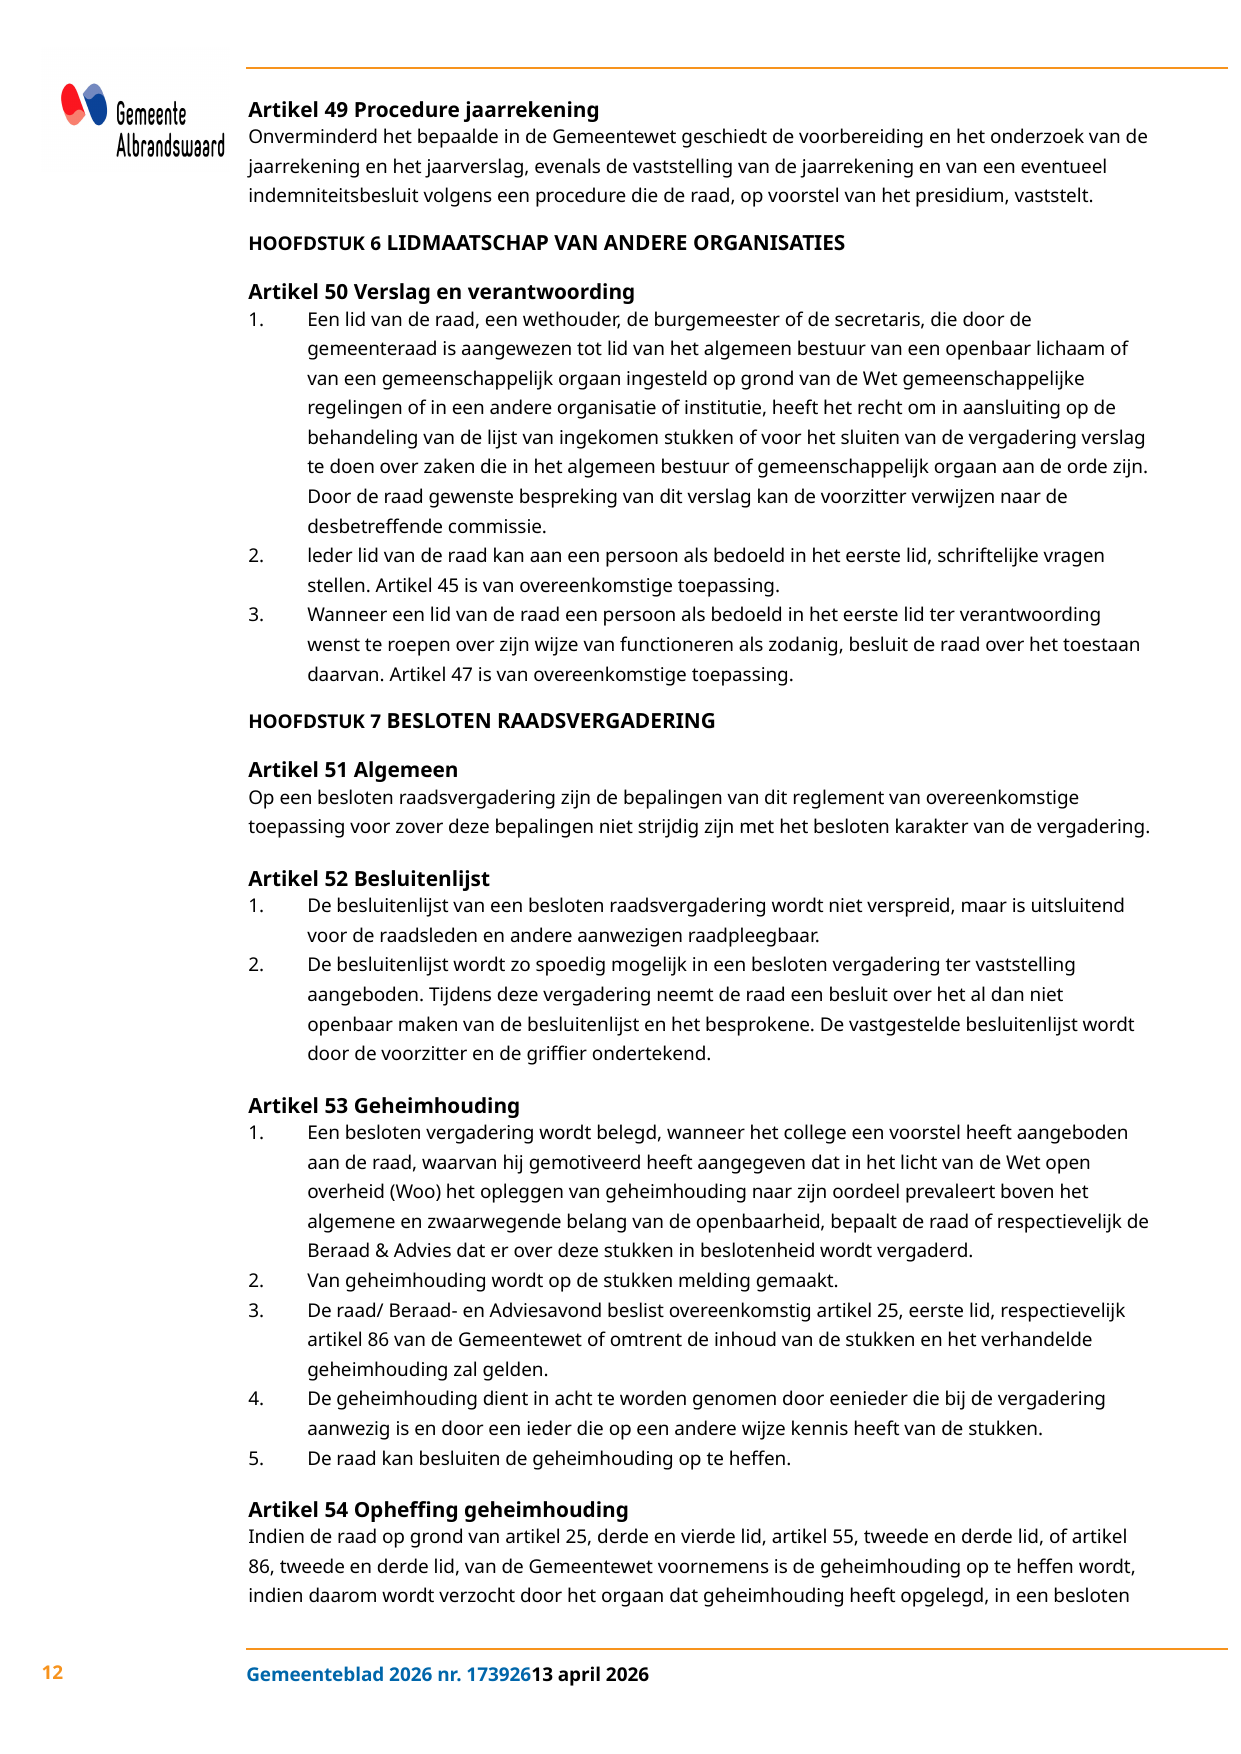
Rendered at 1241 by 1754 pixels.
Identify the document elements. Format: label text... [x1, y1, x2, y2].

list Wanneer een lid van de raad een persoon als bedoeld in het eerste lid ter verantwoording wenst te roepen over zijn wijze van functioneren als zodanig, besluit de raad over het toestaan daarvan. Artikel 47 is van overeenkomstige toepassing. [248, 602, 1152, 686]
list De geheimhouding dient in acht te worden genomen door eenieder die bij de vergadering aanwezig is en door een ieder die op een andere wijze kennis heeft van de stukken. [248, 1386, 1152, 1441]
text Onverminderd het bepaalde in de Gemeentewet geschiedt de voorbereiding en het onderzoek van de jaarrekening en het jaarverslag, evenals de vaststelling van de jaarrekening en van een eventueel indemniteitsbesluit volgens een procedure die de raad, op voorstel van het presidium, vaststelt. [248, 123, 1152, 208]
list De besluitenlijst wordt zo spoedig mogelijk in een besloten vergadering ter vaststelling aangeboden. Tijdens deze vergadering neemt de raad een besluit over het al dan niet openbaar maken van de besluitenlijst en het besprokene. De vastgestelde besluitenlijst wordt door de voorzitter en de griffier ondertekend. [248, 952, 1152, 1066]
list Van geheimhouding wordt op de stukken melding gemaakt. [248, 1267, 1152, 1293]
text Artikel 51 Algemeen [248, 756, 1152, 784]
list De raad/ Beraad- en Adviesavond beslist overeenkomstig artikel 25, eerste lid, respectievelijk artikel 86 van de Gemeentewet of omtrent de inhoud van de stukken en het verhandelde geheimhouding zal gelden. [248, 1297, 1152, 1382]
text HOOFDSTUK 6 LIDMAATSCHAP VAN ANDERE ORGANISATIES [248, 228, 1152, 256]
list De besluitenlijst van een besloten raadsvergadering wordt niet verspreid, maar is uitsluitend voor de raadsleden en andere aanwezigen raadpleegbaar. [248, 892, 1152, 948]
list leder lid van de raad kan aan een persoon als bedoeld in het eerste lid, schriftelijke vragen stellen. Artikel 45 is van overeenkomstige toepassing. [248, 542, 1152, 598]
text Op een besloten raadsvergadering zijn de bepalingen van dit reglement van overeenkomstige toepassing voor zover deze bepalingen niet strijdig zijn met het besloten karakter van de vergadering. [248, 784, 1152, 839]
text HOOFDSTUK 7 BESLOTEN RAADSVERGADERING [248, 706, 1152, 735]
text Indien de raad op grond van artikel 25, derde en vierde lid, artikel 55, tweede en derde lid, of artikel 86, tweede en derde lid, van de Gemeentewet voornemens is de geheimhouding op te heffen wordt, indien daarom wordt verzocht door het orgaan dat geheimhouding heeft opgelegd, in een besloten [248, 1523, 1152, 1608]
list Een besloten vergadering wordt belegd, wanneer het college een voorstel heeft aangeboden aan de raad, waarvan hij gemotiveerd heeft aangegeven dat in het licht van de Wet open overheid (Woo) het opleggen van geheimhouding naar zijn oordeel prevaleert boven het algemene en zwaarwegende belang van de openbaarheid, bepaalt de raad of respectievelijk de Beraad & Advies dat er over deze stukken in beslotenheid wordt vergaderd. [248, 1119, 1152, 1263]
text Artikel 54 Opheffing geheimhouding [248, 1495, 1152, 1523]
text Artikel 49 Procedure jaarrekening [248, 95, 1152, 123]
list De raad kan besluiten de geheimhouding op te heffen. [248, 1445, 1152, 1470]
text Artikel 52 Besluitenlijst [248, 864, 1152, 892]
text Artikel 50 Verslag en verantwoording [248, 277, 1152, 306]
picture [41, 47, 231, 172]
text Artikel 53 Geheimhouding [248, 1091, 1152, 1119]
list Een lid van de raad, een wethouder, de burgemeester of de secretaris, die door de gemeenteraad is aangewezen tot lid van het algemeen bestuur van een openbaar lichaam of van een gemeenschappelijk orgaan ingesteld op grond van de Wet gemeenschappelijke regelingen of in een andere organisatie of institutie, heeft het recht om in aansluiting op de behandeling van de lijst van ingekomen stukken of voor het sluiten van de vergadering verslag te doen over zaken die in het algemeen bestuur of gemeenschappelijk orgaan aan de orde zijn. Door de raad gewenste bespreking van dit verslag kan de voorzitter verwijzen naar de desbetreffende commissie. [248, 306, 1152, 538]
